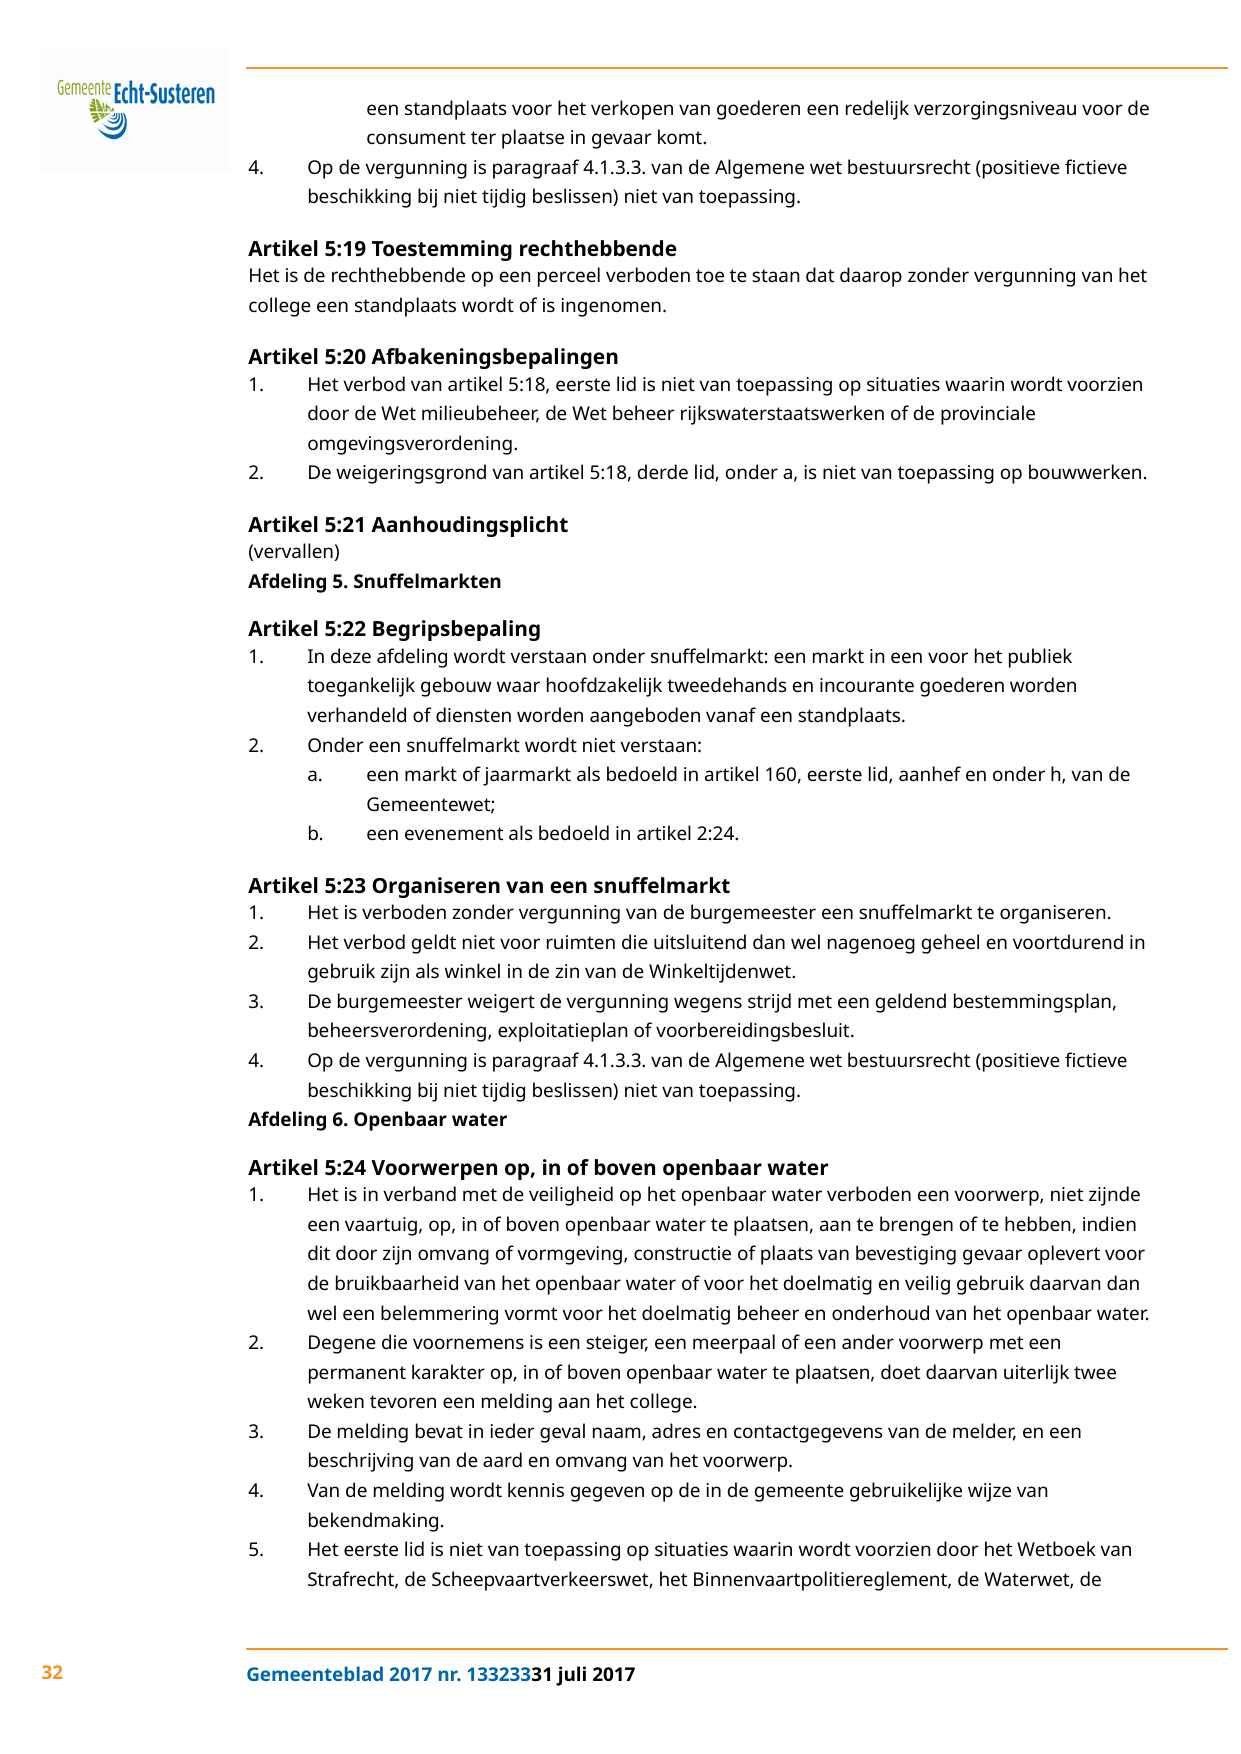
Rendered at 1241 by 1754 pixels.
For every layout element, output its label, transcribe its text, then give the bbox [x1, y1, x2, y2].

list De weigeringsgrond van artikel 5:18, derde lid, onder a, is niet van toepassing op bouwwerken. [248, 459, 1152, 485]
text Artikel 5:24 Voorwerpen op, in of boven openbaar water [248, 1153, 1152, 1181]
text Artikel 5:20 Afbakeningsbepalingen [248, 342, 1152, 371]
list Het is verboden zonder vergunning van de burgemeester een snuffelmarkt te organiseren. [248, 899, 1152, 925]
list Degene die voornemens is een steiger, een meerpaal of een ander voorwerp met een permanent karakter op, in of boven openbaar water te plaatsen, doet daarvan uiterlijk twee weken tevoren een melding aan het college. [248, 1329, 1152, 1414]
list Op de vergunning is paragraaf 4.1.3.3. van de Algemene wet bestuursrecht (positieve fictieve beschikking bij niet tijdig beslissen) niet van toepassing. [248, 1047, 1152, 1103]
text Artikel 5:22 Begripsbepaling [248, 614, 1152, 643]
list Onder een snuffelmarkt wordt niet verstaan: [248, 732, 1152, 757]
list Het eerste lid is niet van toepassing op situaties waarin wordt voorzien door het Wetboek van Strafrecht, de Scheepvaartverkeerswet, het Binnenvaartpolitiereglement, de Waterwet, de [248, 1536, 1152, 1592]
list De melding bevat in ieder geval naam, adres en contactgegevens van de melder, en een beschrijving van de aard en omvang van het voorwerp. [248, 1418, 1152, 1473]
list De burgemeester weigert de vergunning wegens strijd met een geldend bestemmingsplan, beheersverordening, exploitatieplan of voorbereidingsbesluit. [248, 988, 1152, 1043]
list In deze afdeling wordt verstaan onder snuffelmarkt: een markt in een voor het publiek toegankelijk gebouw waar hoofdzakelijk tweedehands en incourante goederen worden verhandeld of diensten worden aangeboden vanaf een standplaats. [248, 643, 1152, 728]
list Het verbod van artikel 5:18, eerste lid is niet van toepassing op situaties waarin wordt voorzien door de Wet milieubeheer, de Wet beheer rijkswaterstaatswerken of de provinciale omgevingsverordening. [248, 371, 1152, 456]
list een evenement als bedoeld in artikel 2:24. [307, 821, 1152, 846]
text Artikel 5:21 Aanhoudingsplicht [248, 510, 1152, 538]
text Artikel 5:19 Toestemming rechthebbende [248, 234, 1152, 262]
text Het is de rechthebbende op een perceel verboden toe te staan dat daarop zonder vergunning van het college een standplaats wordt of is ingenomen. [248, 262, 1152, 318]
list Het is in verband met de veiligheid op het openbaar water verboden een voorwerp, niet zijnde een vaartuig, op, in of boven openbaar water te plaatsen, aan te brengen of te hebben, indien dit door zijn omvang of vormgeving, constructie of plaats van bevestiging gevaar oplevert voor de bruikbaarheid van het openbaar water of voor het doelmatig en veilig gebruik daarvan dan wel een belemmering vormt voor het doelmatig beheer en onderhoud van het openbaar water. [248, 1181, 1152, 1326]
list Het verbod geldt niet voor ruimten die uitsluitend dan wel nagenoeg geheel en voortdurend in gebruik zijn als winkel in de zin van de Winkeltijdenwet. [248, 929, 1152, 984]
list een standplaats voor het verkopen van goederen een redelijk verzorgingsniveau voor de consument ter plaatse in gevaar komt. [307, 95, 1152, 150]
text Artikel 5:23 Organiseren van een snuffelmarkt [248, 871, 1152, 899]
list Van de melding wordt kennis gegeven op de in de gemeente gebruikelijke wijze van bekendmaking. [248, 1477, 1152, 1533]
text Afdeling 5. Snuffelmarkten [248, 568, 1152, 594]
text (vervallen) [248, 538, 1152, 564]
list een markt of jaarmarkt als bedoeld in artikel 160, eerste lid, aanhef en onder h, van de Gemeentewet; [307, 761, 1152, 817]
list Op de vergunning is paragraaf 4.1.3.3. van de Algemene wet bestuursrecht (positieve fictieve beschikking bij niet tijdig beslissen) niet van toepassing. [248, 154, 1152, 209]
picture [41, 47, 231, 172]
text Afdeling 6. Openbaar water [248, 1106, 1152, 1132]
